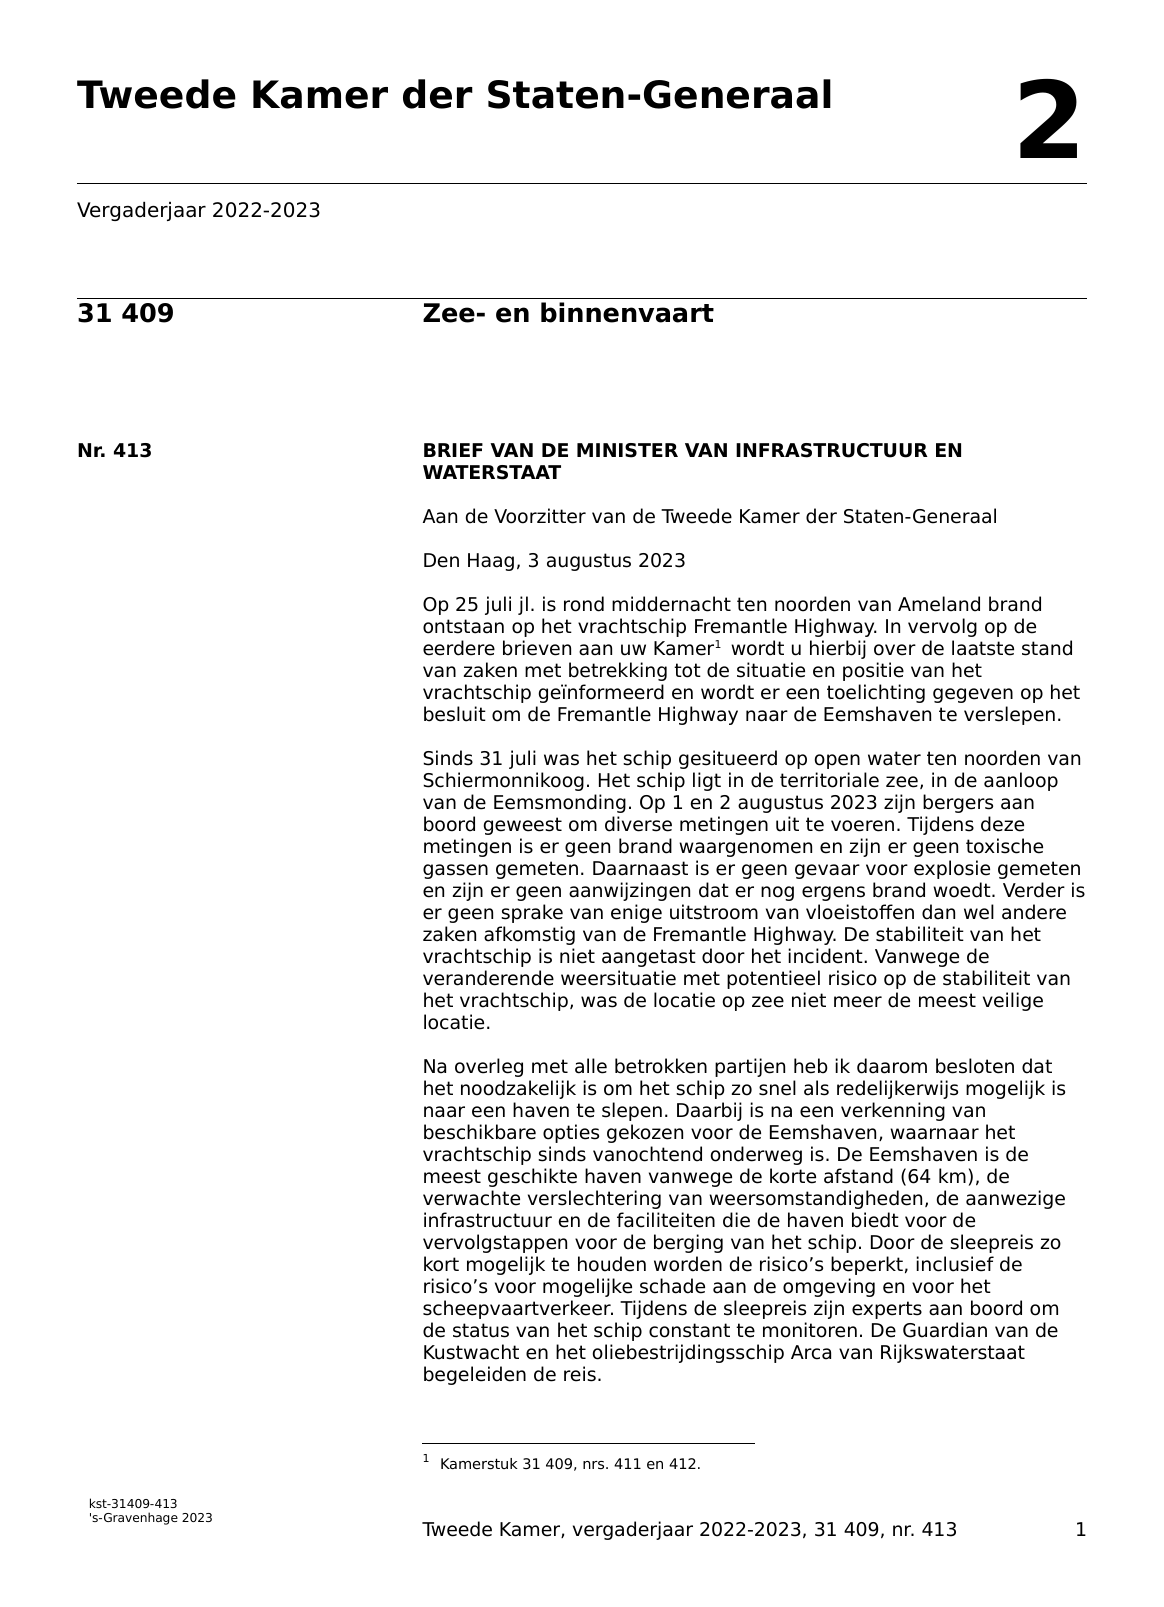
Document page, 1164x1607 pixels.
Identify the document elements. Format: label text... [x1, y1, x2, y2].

text Den Haag, 3 augustus 2023 [422, 550, 1087, 572]
text Op 25 juli jl. is rond middernacht ten noorden van Ameland brand ontstaan op het vrachtschip Fremantle Highway. In vervolg op de eerdere brieven aan uw Kamer wordt u hierbij over de laatste stand van zaken met betrekking tot de situatie en positie van het vrachtschip geïnformeerd en wordt er een toelichting gegeven op het besluit om de Fremantle Highway naar de Eemshaven te verslepen. [422, 594, 1087, 726]
table_cell Vergaderjaar 2022-2023 [77, 184, 1087, 298]
table_header 2 [886, 59, 1087, 183]
subtitle Nr. 413 BRIEF VAN DE MINISTER VAN INFRASTRUCTUUR EN WATERSTAAT [77, 440, 1087, 484]
text Aan de Voorzitter van de Tweede Kamer der Staten-Generaal [422, 506, 1087, 528]
text Na overleg met alle betrokken partijen heb ik daarom besloten dat het noodzakelijk is om het schip zo snel als redelijkerwijs mogelijk is naar een haven te slepen. Daarbij is na een verkenning van beschikbare opties gekozen voor de Eemshaven, waarnaar het vrachtschip sinds vanochtend onderweg is. De Eemshaven is de meest geschikte haven vanwege de korte afstand (64 km), de verwachte verslechtering van weersomstandigheden, de aanwezige infrastructuur en de faciliteiten die de haven biedt voor de vervolgstappen voor de berging van het schip. Door de sleepreis zo kort mogelijk te houden worden de risico’s beperkt, inclusief de risico’s voor mogelijke schade aan de omgeving en voor het scheepvaartverkeer. Tijdens de sleepreis zijn experts aan boord om de status van het schip constant te monitoren. De Guardian van de Kustwacht en het oliebestrijdingsschip Arca van Rijkswaterstaat begeleiden de reis. [422, 1056, 1087, 1386]
subtitle 31 409 Zee- en binnenvaart [77, 299, 1087, 329]
text Sinds 31 juli was het schip gesitueerd op open water ten noorden van Schiermonnikoog. Het schip ligt in de territoriale zee, in de aanloop van de Eemsmonding. Op 1 en 2 augustus 2023 zijn bergers aan boord geweest om diverse metingen uit te voeren. Tijdens deze metingen is er geen brand waargenomen en zijn er geen toxische gassen gemeten. Daarnaast is er geen gevaar voor explosie gemeten en zijn er geen aanwijzingen dat er nog ergens brand woedt. Verder is er geen sprake van enige uitstroom van vloeistoffen dan wel andere zaken afkomstig van de Fremantle Highway. De stabiliteit van het vrachtschip is niet aangetast door het incident. Vanwege de veranderende weersituatie met potentieel risico op de stabiliteit van het vrachtschip, was de locatie op zee niet meer de meest veilige locatie. [422, 748, 1087, 1034]
text Kamerstuk 31 409, nrs. 411 en 412. [422, 1452, 1087, 1474]
table_header Tweede Kamer der Staten-Generaal [77, 59, 886, 183]
text 's-Gravenhage 2023 [88, 1511, 323, 1525]
text kst-31409-413 [88, 1497, 323, 1511]
